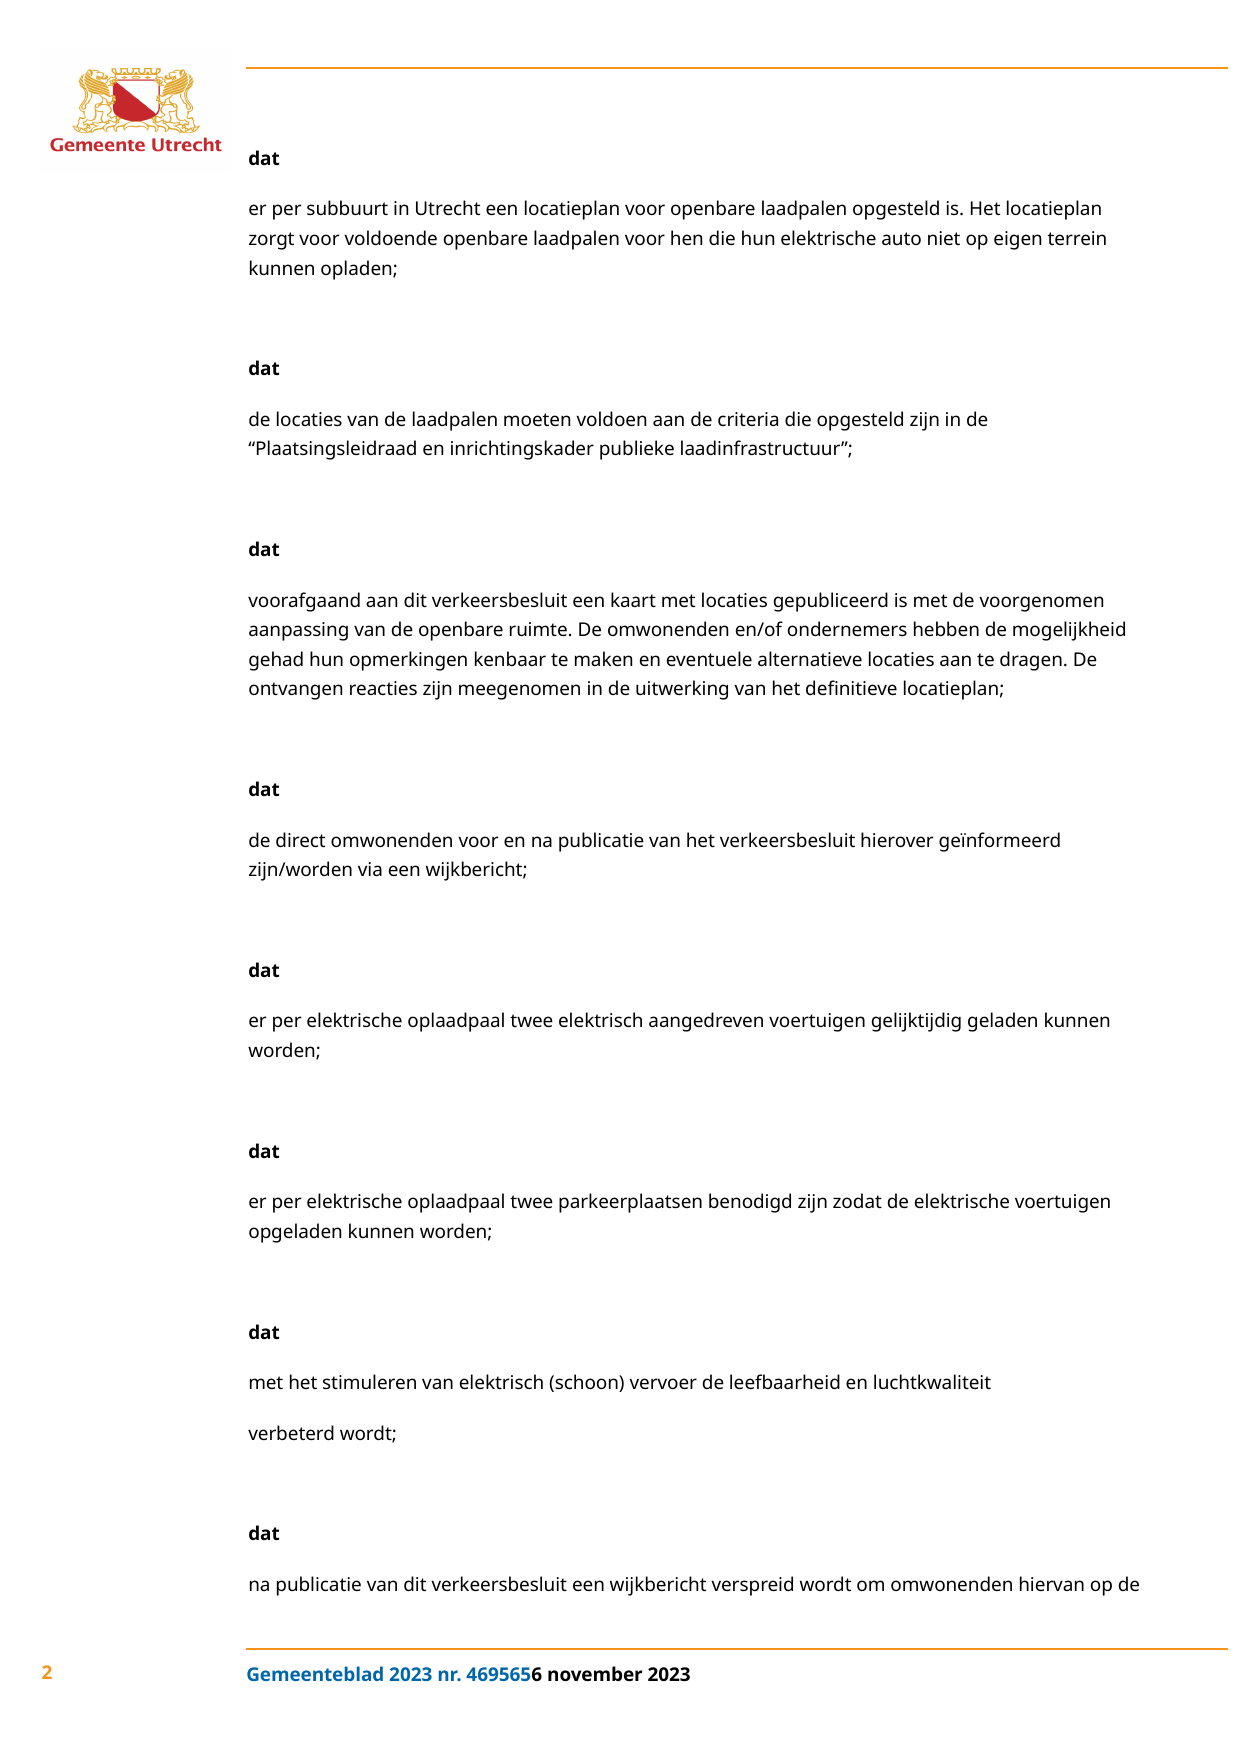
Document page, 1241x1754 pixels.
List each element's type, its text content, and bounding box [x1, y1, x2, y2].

text voorafgaand aan dit verkeersbesluit een kaart met locaties gepubliceerd is met de voorgenomen aanpassing van de openbare ruimte. De omwonenden en/of ondernemers hebben de mogelijkheid gehad hun opmerkingen kenbaar te maken en eventuele alternatieve locaties aan te dragen. De ontvangen reacties zijn meegenomen in de uitwerking van het definitieve locatieplan; [248, 587, 1152, 701]
text na publicatie van dit verkeersbesluit een wijkbericht verspreid wordt om omwonenden hiervan op de [248, 1571, 1152, 1597]
picture [41, 47, 231, 172]
text met het stimuleren van elektrisch (schoon) vervoer de leefbaarheid en luchtkwaliteit [248, 1369, 1152, 1395]
text dat [248, 1138, 1152, 1164]
text dat [248, 776, 1152, 802]
text dat [248, 145, 1152, 171]
text verbeterd wordt; [248, 1420, 1152, 1446]
text dat [248, 957, 1152, 983]
text de direct omwonenden voor en na publicatie van het verkeersbesluit hierover geïnformeerd zijn/worden via een wijkbericht; [248, 827, 1152, 882]
text dat [248, 1319, 1152, 1345]
text dat [248, 536, 1152, 562]
text dat [248, 356, 1152, 381]
text dat [248, 1521, 1152, 1546]
text er per elektrische oplaadpaal twee elektrisch aangedreven voertuigen gelijktijdig geladen kunnen worden; [248, 1008, 1152, 1063]
text er per subbuurt in Utrecht een locatieplan voor openbare laadpalen opgesteld is. Het locatieplan zorgt voor voldoende openbare laadpalen voor hen die hun elektrische auto niet op eigen terrein kunnen opladen; [248, 196, 1152, 281]
text er per elektrische oplaadpaal twee parkeerplaatsen benodigd zijn zodat de elektrische voertuigen opgeladen kunnen worden; [248, 1188, 1152, 1244]
text de locaties van de laadpalen moeten voldoen aan de criteria die opgesteld zijn in de “Plaatsingsleidraad en inrichtingskader publieke laadinfrastructuur”; [248, 406, 1152, 461]
